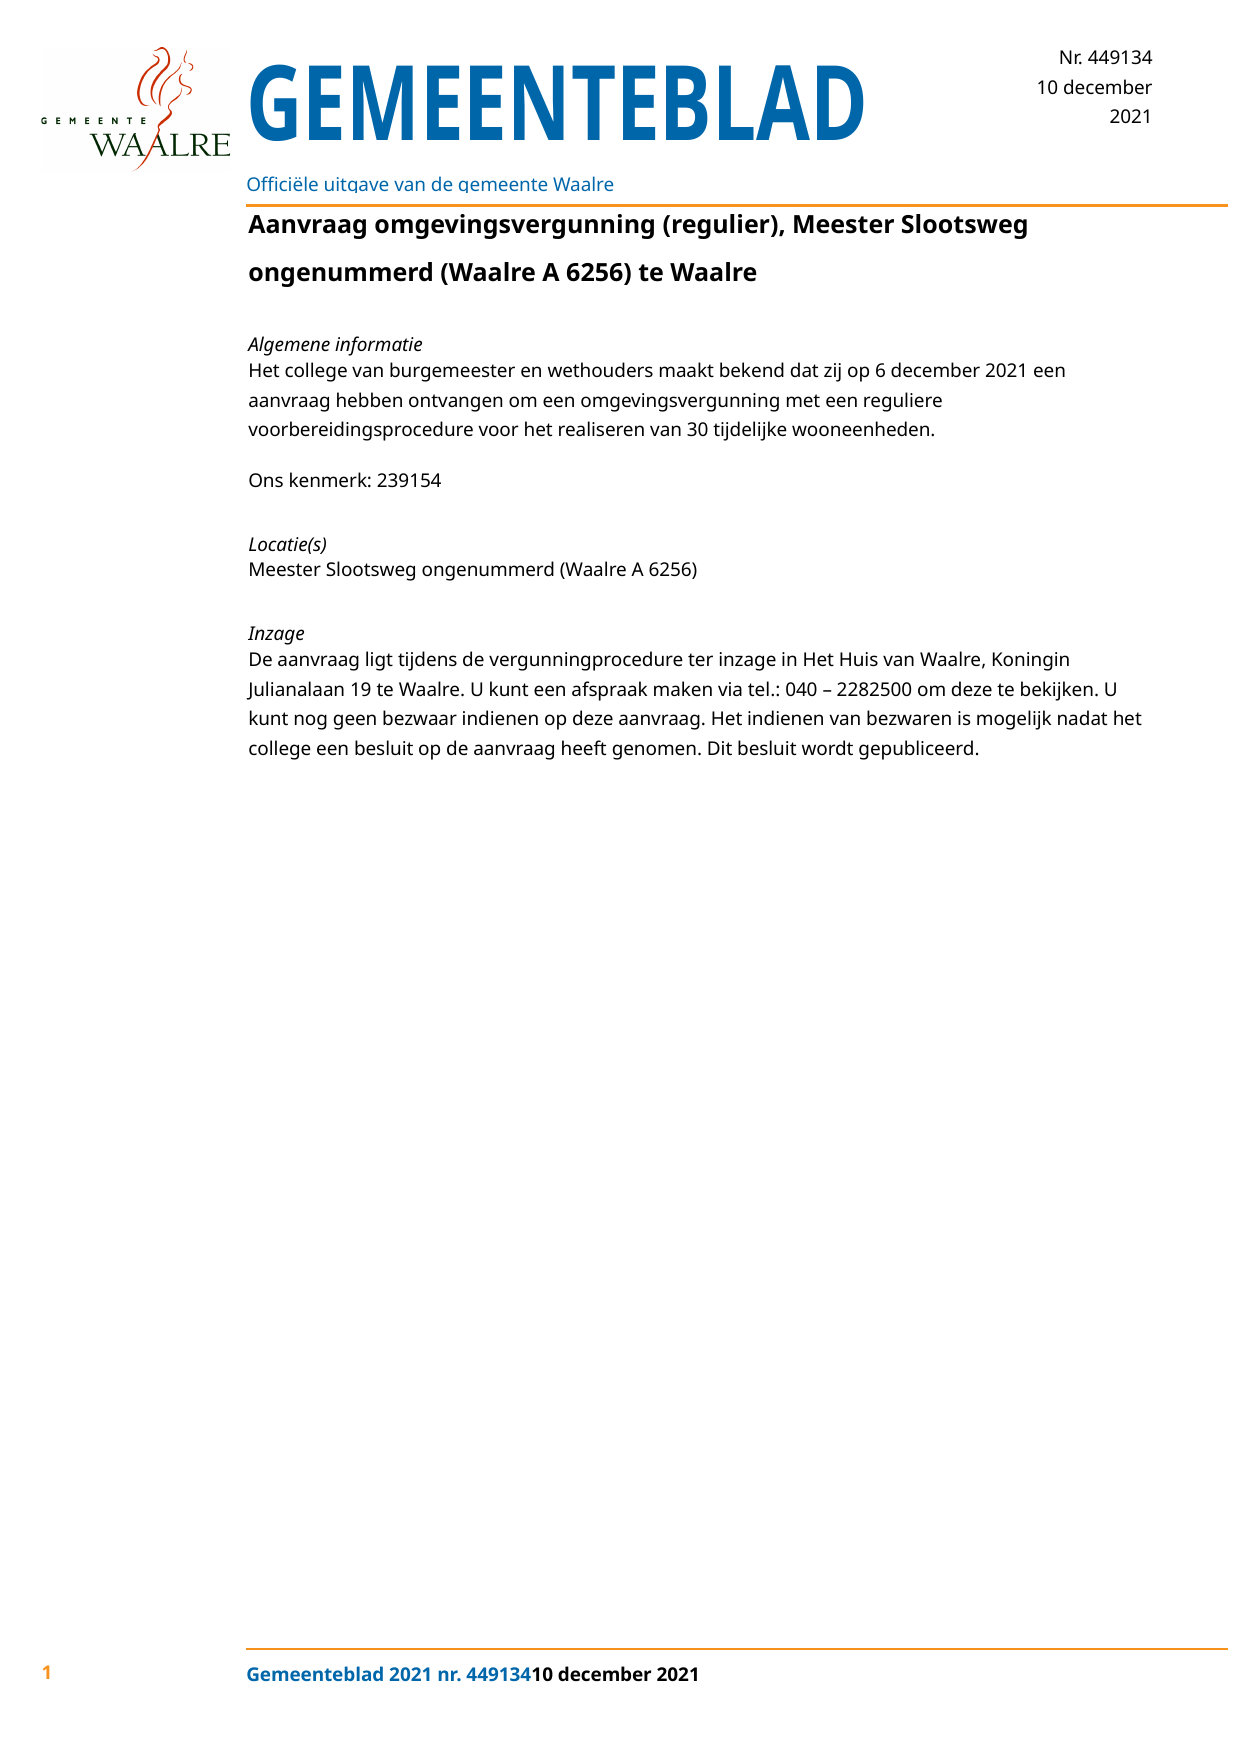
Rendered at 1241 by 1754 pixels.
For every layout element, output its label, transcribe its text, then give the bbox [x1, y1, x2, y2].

text Ons kenmerk: 239154 [248, 467, 1152, 492]
text Aanvraag omgevingsvergunning (regulier), Meester Slootsweg ongenummerd (Waalre A 6256) te Waalre [248, 207, 1152, 288]
text De aanvraag ligt tijdens de vergunningprocedure ter inzage in Het Huis van Waalre, Koningin Julianalaan 19 te Waalre. U kunt een afspraak maken via tel.: 040 – 2282500 om deze te bekijken. U kunt nog geen bezwaar indienen op deze aanvraag. Het indienen van bezwaren is mogelijk nadat het college een besluit op de aanvraag heeft genomen. Dit besluit wordt gepubliceerd. [248, 646, 1152, 761]
text Algemene informatie [248, 331, 1152, 357]
text Inzage [248, 620, 1152, 646]
text Meester Slootsweg ongenummerd (Waalre A 6256) [248, 556, 1152, 582]
picture [41, 47, 231, 172]
text Het college van burgemeester en wethouders maakt bekend dat zij op 6 december 2021 een aanvraag hebben ontvangen om een omgevingsvergunning met een reguliere voorbereidingsprocedure voor het realiseren van 30 tijdelijke wooneenheden. [248, 357, 1152, 442]
text Locatie(s) [248, 531, 1152, 556]
